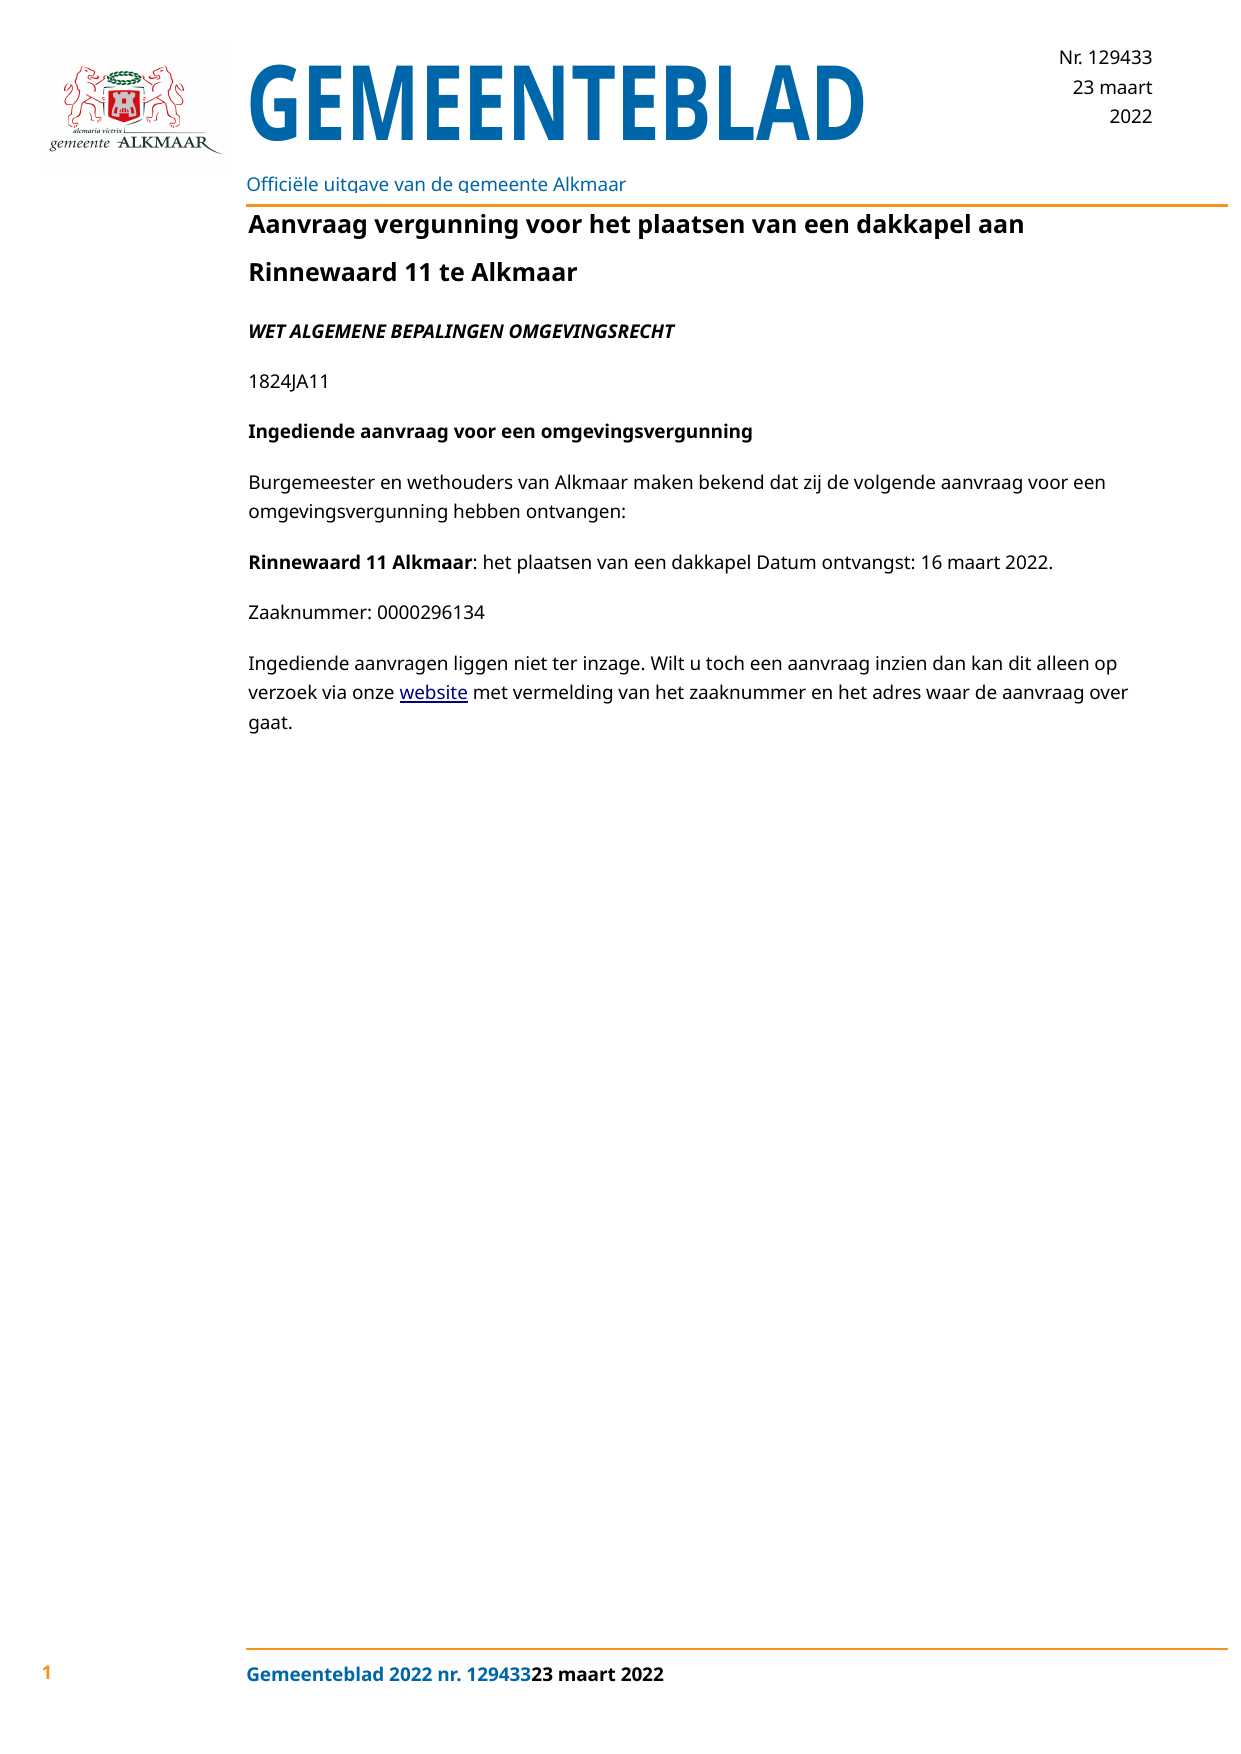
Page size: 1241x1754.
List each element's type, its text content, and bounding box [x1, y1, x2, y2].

text Ingediende aanvraag voor een omgevingsvergunning [248, 419, 1152, 444]
text WET ALGEMENE BEPALINGEN OMGEVINGSRECHT [248, 318, 1152, 344]
picture [41, 47, 231, 172]
text Ingediende aanvragen liggen niet ter inzage. Wilt u toch een aanvraag inzien dan kan dit alleen op verzoek via onze website met vermelding van het zaaknummer en het adres waar de aanvraag over gaat. [248, 650, 1152, 735]
text Burgemeester en wethouders van Alkmaar maken bekend dat zij de volgende aanvraag voor een omgevingsvergunning hebben ontvangen: [248, 469, 1152, 524]
text 1824JA11 [248, 368, 1152, 394]
text Rinnewaard 11 Alkmaar: het plaatsen van een dakkapel Datum ontvangst: 16 maart 2022. [248, 549, 1152, 575]
text Aanvraag vergunning voor het plaatsen van een dakkapel aan Rinnewaard 11 te Alkmaar [248, 207, 1152, 288]
text Zaaknummer: 0000296134 [248, 599, 1152, 625]
